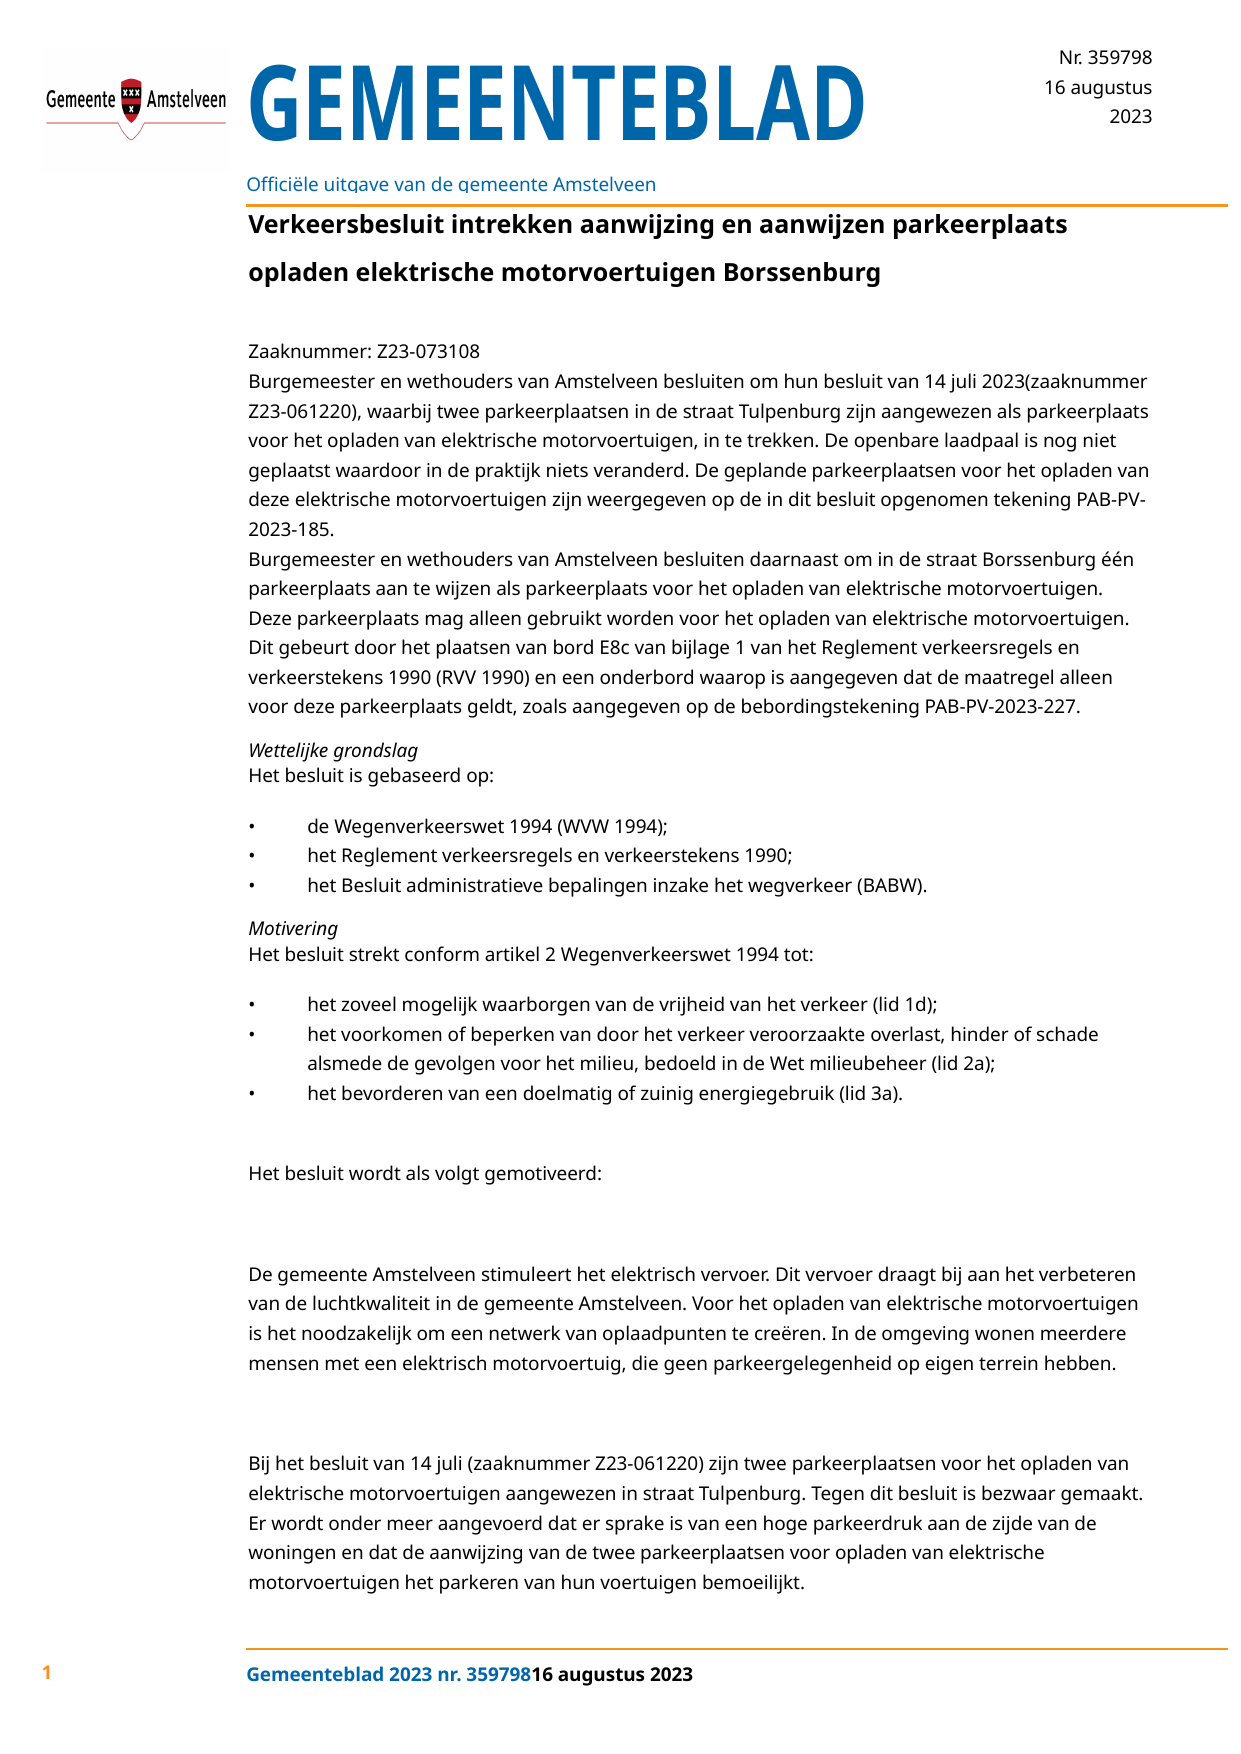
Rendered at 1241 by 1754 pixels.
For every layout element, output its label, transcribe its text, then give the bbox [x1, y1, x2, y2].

text De gemeente Amstelveen stimuleert het elektrisch vervoer. Dit vervoer draagt bij aan het verbeteren van de luchtkwaliteit in de gemeente Amstelveen. Voor het opladen van elektrische motorvoertuigen is het noodzakelijk om een netwerk van oplaadpunten te creëren. In de omgeving wonen meerdere mensen met een elektrisch motorvoertuig, die geen parkeergelegenheid op eigen terrein hebben. [248, 1261, 1152, 1375]
list het Reglement verkeersregels en verkeerstekens 1990; [248, 842, 1152, 868]
list het zoveel mogelijk waarborgen van de vrijheid van het verkeer (lid 1d); [248, 991, 1152, 1017]
text Zaaknummer: Z23-073108 [248, 339, 1152, 364]
list de Wegenverkeerswet 1994 (WVW 1994); [248, 813, 1152, 839]
text Het besluit wordt als volgt gemotiveerd: [248, 1160, 1152, 1186]
text Verkeersbesluit intrekken aanwijzing en aanwijzen parkeerplaats opladen elektrische motorvoertuigen Borssenburg [248, 207, 1152, 288]
text Burgemeester en wethouders van Amstelveen besluiten om hun besluit van 14 juli 2023(zaaknummer Z23-061220), waarbij twee parkeerplaatsen in de straat Tulpenburg zijn aangewezen als parkeerplaats voor het opladen van elektrische motorvoertuigen, in te trekken. De openbare laadpaal is nog niet geplaatst waardoor in de praktijk niets veranderd. De geplande parkeerplaatsen voor het opladen van deze elektrische motorvoertuigen zijn weergegeven op de in dit besluit opgenomen tekening PAB-PV-2023-185. [248, 368, 1152, 542]
text Bij het besluit van 14 juli (zaaknummer Z23-061220) zijn twee parkeerplaatsen voor het opladen van elektrische motorvoertuigen aangewezen in straat Tulpenburg. Tegen dit besluit is bezwaar gemaakt. Er wordt onder meer aangevoerd dat er sprake is van een hoge parkeerdruk aan de zijde van de woningen en dat de aanwijzing van de twee parkeerplaatsen voor opladen van elektrische motorvoertuigen het parkeren van hun voertuigen bemoeilijkt. [248, 1451, 1152, 1594]
text Dit gebeurt door het plaatsen van bord E8c van bijlage 1 van het Reglement verkeersregels en verkeerstekens 1990 (RVV 1990) en een onderbord waarop is aangegeven dat de maatregel alleen voor deze parkeerplaats geldt, zoals aangegeven op de bebordingstekening PAB-PV-2023-227. [248, 634, 1152, 719]
text Het besluit strekt conform artikel 2 Wegenverkeerswet 1994 tot: [248, 941, 1152, 967]
text Motivering [248, 915, 1152, 941]
list het bevorderen van een doelmatig of zuinig energiegebruik (lid 3a). [248, 1080, 1152, 1106]
picture [41, 47, 231, 172]
text Het besluit is gebaseerd op: [248, 762, 1152, 788]
list het voorkomen of beperken van door het verkeer veroorzaakte overlast, hinder of schade alsmede de gevolgen voor het milieu, bedoeld in de Wet milieubeheer (lid 2a); [248, 1021, 1152, 1076]
list het Besluit administratieve bepalingen inzake het wegverkeer (BABW). [248, 872, 1152, 898]
text Wettelijke grondslag [248, 737, 1152, 762]
text Burgemeester en wethouders van Amstelveen besluiten daarnaast om in de straat Borssenburg één parkeerplaats aan te wijzen als parkeerplaats voor het opladen van elektrische motorvoertuigen. Deze parkeerplaats mag alleen gebruikt worden voor het opladen van elektrische motorvoertuigen. [248, 546, 1152, 631]
